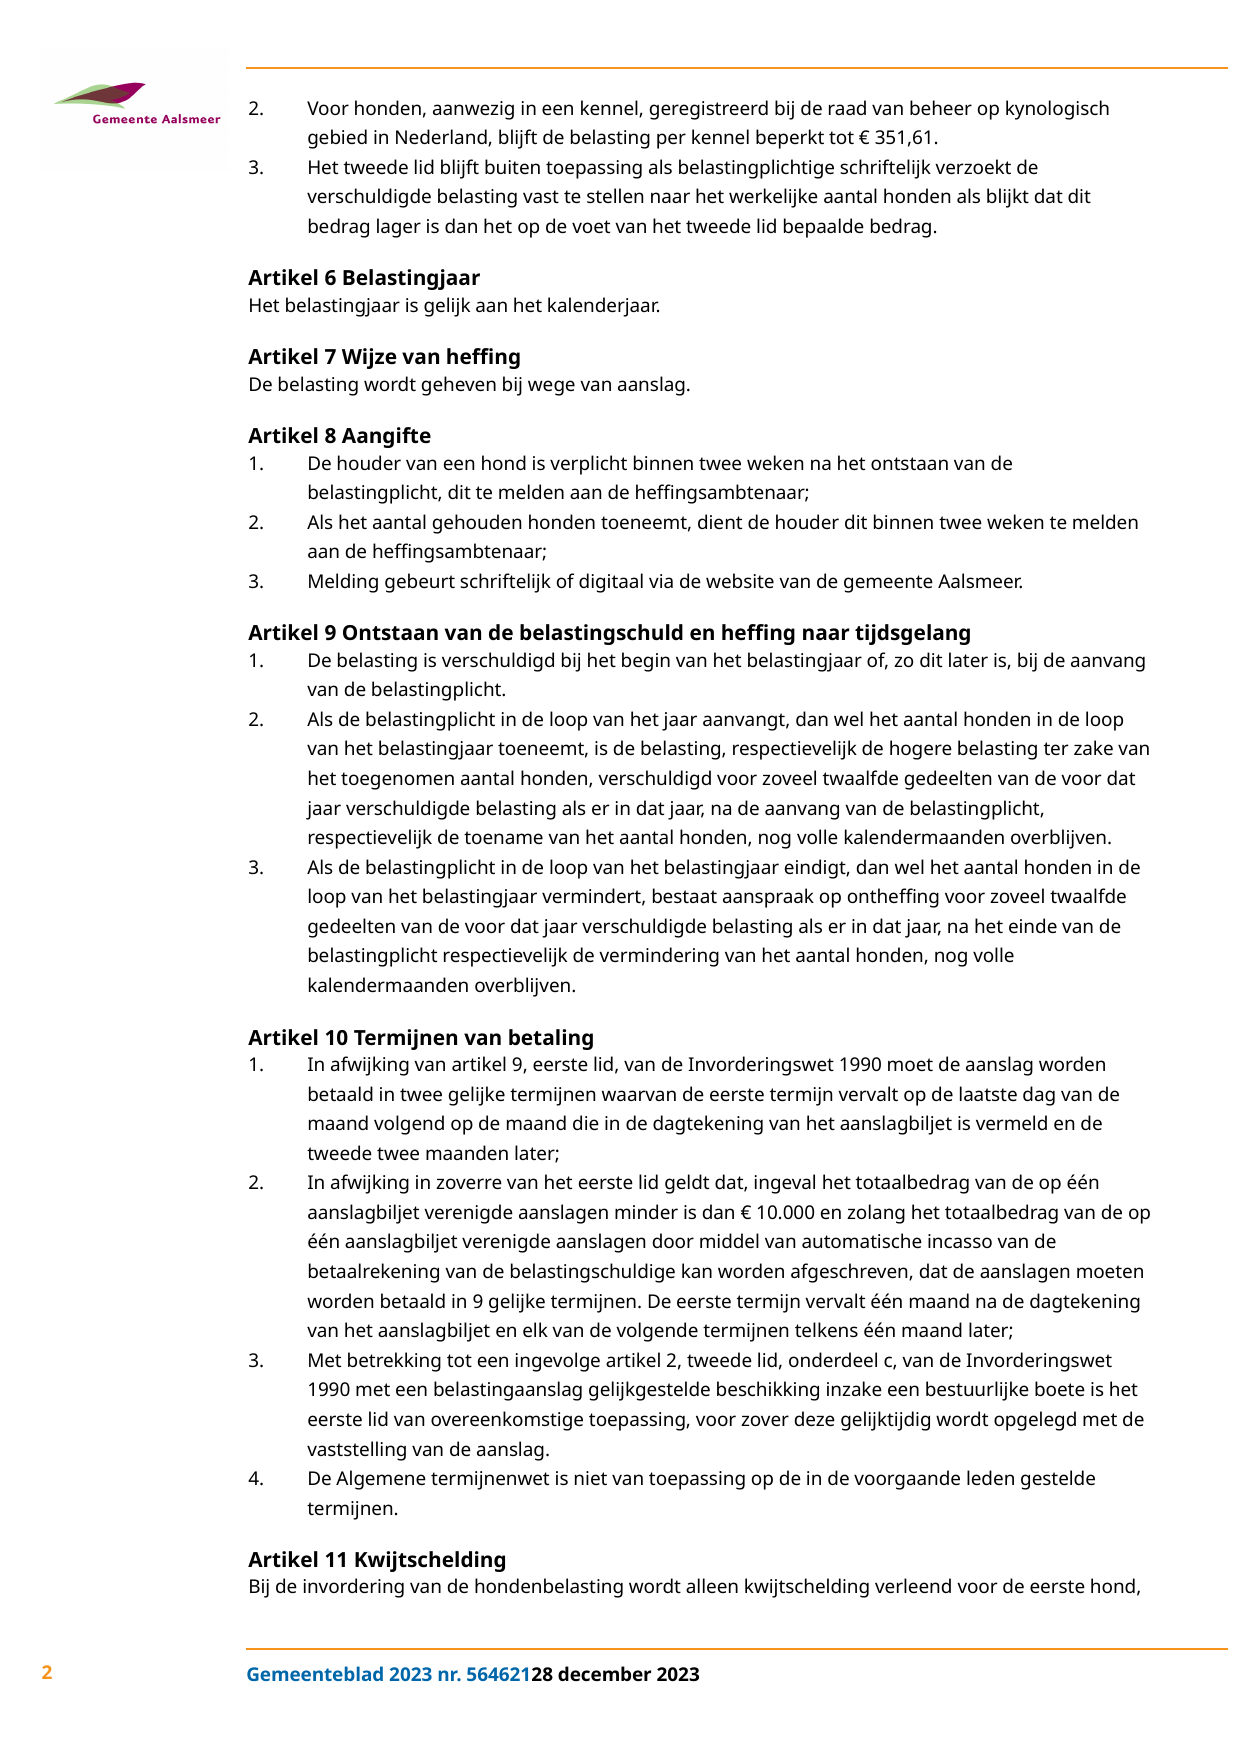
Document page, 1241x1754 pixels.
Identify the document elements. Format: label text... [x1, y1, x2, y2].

list De belasting is verschuldigd bij het begin van het belastingjaar of, zo dit later is, bij de aanvang van de belastingplicht. [248, 647, 1152, 702]
text De belasting wordt geheven bij wege van aanslag. [248, 371, 1152, 397]
list Voor honden, aanwezig in een kennel, geregistreerd bij de raad van beheer op kynologisch gebied in Nederland, blijft de belasting per kennel beperkt tot € 351,61. [248, 95, 1152, 150]
text Artikel 11 Kwijtschelding [248, 1545, 1152, 1574]
text Artikel 8 Aangifte [248, 421, 1152, 450]
list In afwijking in zoverre van het eerste lid geldt dat, ingeval het totaalbedrag van de op één aanslagbiljet verenigde aanslagen minder is dan € 10.000 en zolang het totaalbedrag van de op één aanslagbiljet verenigde aanslagen door middel van automatische incasso van de betaalrekening van de belastingschuldige kan worden afgeschreven, dat de aanslagen moeten worden betaald in 9 gelijke termijnen. De eerste termijn vervalt één maand na de dagtekening van het aanslagbiljet en elk van de volgende termijnen telkens één maand later; [248, 1169, 1152, 1343]
list Als de belastingplicht in de loop van het belastingjaar eindigt, dan wel het aantal honden in de loop van het belastingjaar vermindert, bestaat aanspraak op ontheffing voor zoveel twaalfde gedeelten van de voor dat jaar verschuldigde belasting als er in dat jaar, na het einde van de belastingplicht respectievelijk de vermindering van het aantal honden, nog volle kalendermaanden overblijven. [248, 854, 1152, 998]
list Als het aantal gehouden honden toeneemt, dient de houder dit binnen twee weken te melden aan de heffingsambtenaar; [248, 509, 1152, 564]
list De houder van een hond is verplicht binnen twee weken na het ontstaan van de belastingplicht, dit te melden aan de heffingsambtenaar; [248, 450, 1152, 505]
text Artikel 10 Termijnen van betaling [248, 1023, 1152, 1051]
list Met betrekking tot een ingevolge artikel 2, tweede lid, onderdeel c, van de Invorderingswet 1990 met een belastingaanslag gelijkgestelde beschikking inzake een bestuurlijke boete is het eerste lid van overeenkomstige toepassing, voor zover deze gelijktijdig wordt opgelegd met de vaststelling van de aanslag. [248, 1347, 1152, 1461]
list Als de belastingplicht in de loop van het jaar aanvangt, dan wel het aantal honden in de loop van het belastingjaar toeneemt, is de belasting, respectievelijk de hogere belasting ter zake van het toegenomen aantal honden, verschuldigd voor zoveel twaalfde gedeelten van de voor dat jaar verschuldigde belasting als er in dat jaar, na de aanvang van de belastingplicht, respectievelijk de toename van het aantal honden, nog volle kalendermaanden overblijven. [248, 706, 1152, 850]
list De Algemene termijnenwet is niet van toepassing op de in de voorgaande leden gestelde termijnen. [248, 1465, 1152, 1521]
text Artikel 7 Wijze van heffing [248, 342, 1152, 371]
text Artikel 9 Ontstaan van de belastingschuld en heffing naar tijdsgelang [248, 618, 1152, 647]
list In afwijking van artikel 9, eerste lid, van de Invorderingswet 1990 moet de aanslag worden betaald in twee gelijke termijnen waarvan de eerste termijn vervalt op de laatste dag van de maand volgend op de maand die in de dagtekening van het aanslagbiljet is vermeld en de tweede twee maanden later; [248, 1051, 1152, 1166]
text Artikel 6 Belastingjaar [248, 263, 1152, 292]
list Het tweede lid blijft buiten toepassing als belastingplichtige schriftelijk verzoekt de verschuldigde belasting vast te stellen naar het werkelijke aantal honden als blijkt dat dit bedrag lager is dan het op de voet van het tweede lid bepaalde bedrag. [248, 154, 1152, 239]
text Bij de invordering van de hondenbelasting wordt alleen kwijtschelding verleend voor de eerste hond, [248, 1574, 1152, 1599]
text Het belastingjaar is gelijk aan het kalenderjaar. [248, 292, 1152, 318]
list Melding gebeurt schriftelijk of digitaal via de website van de gemeente Aalsmeer. [248, 568, 1152, 594]
picture [41, 47, 231, 172]
